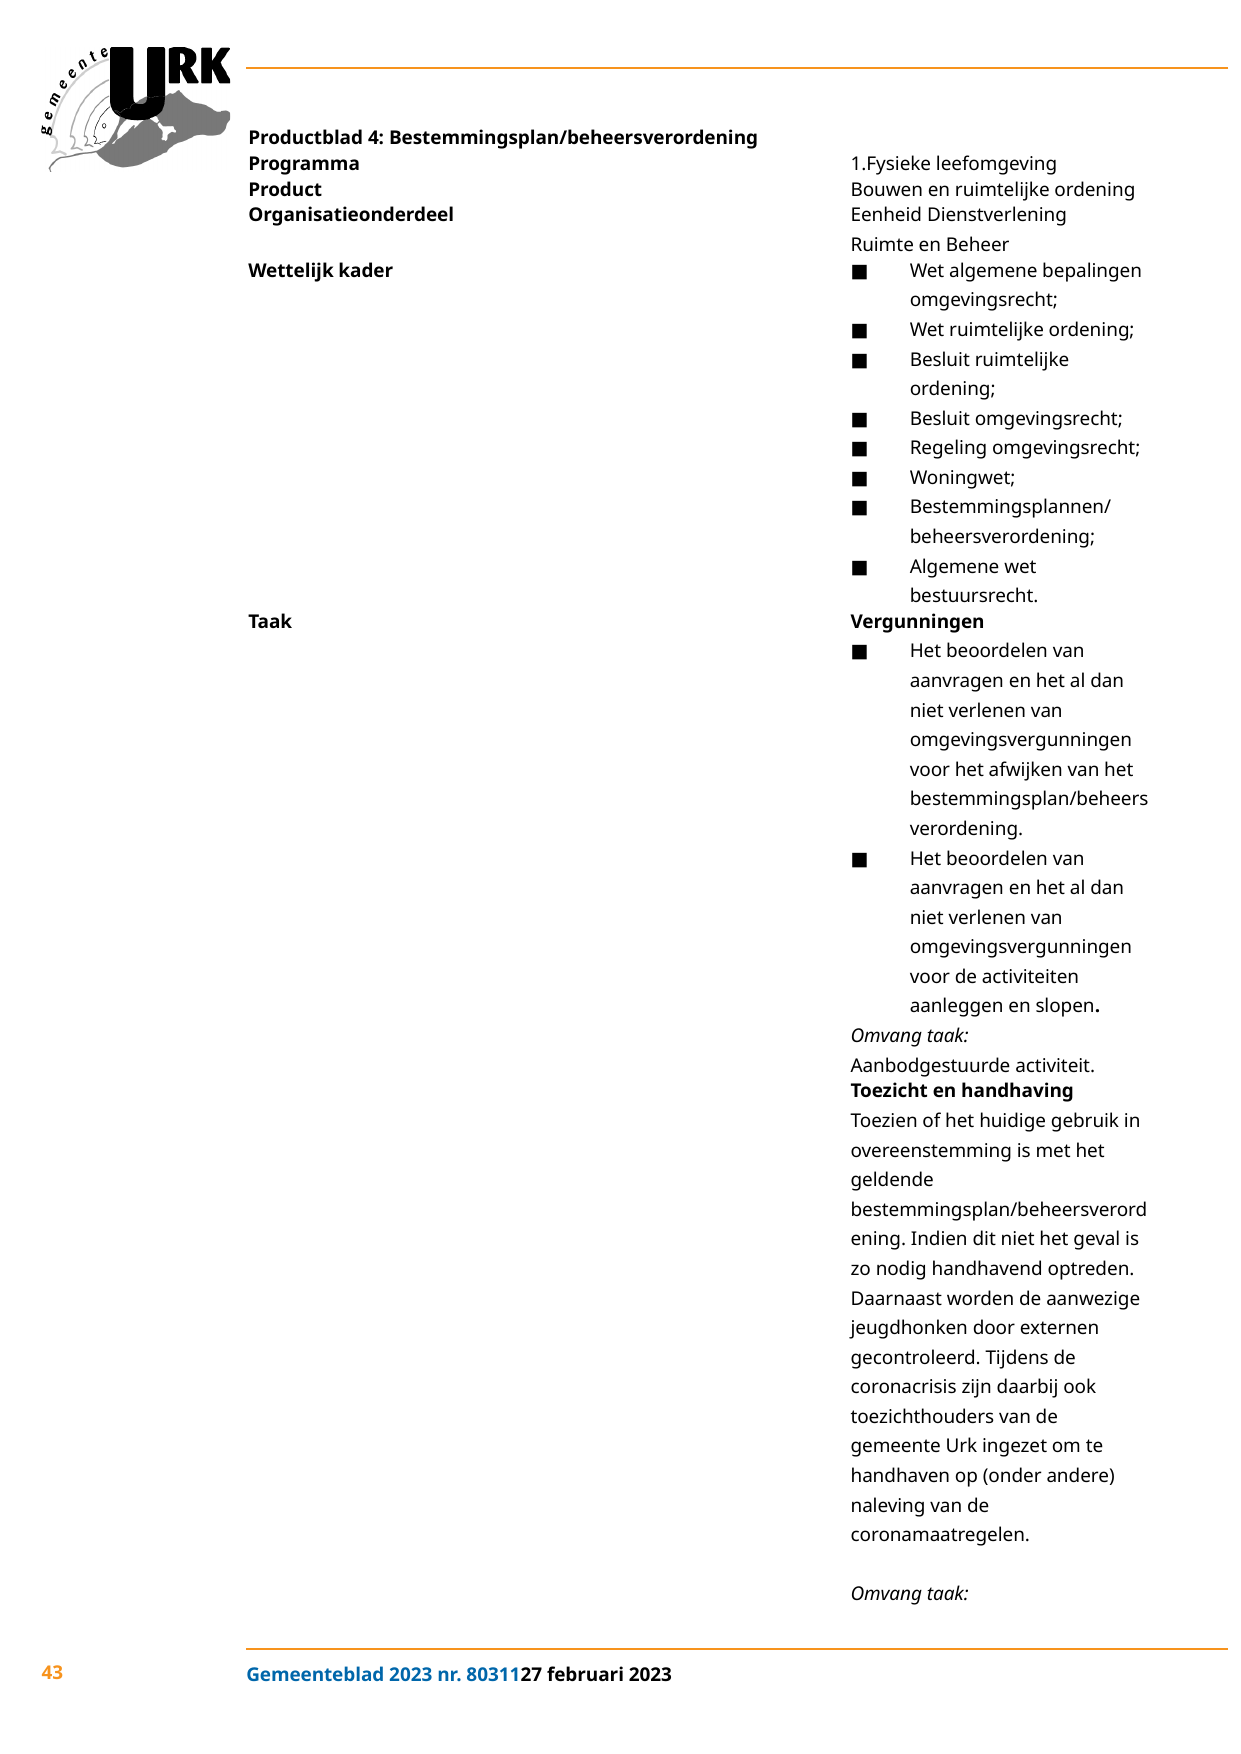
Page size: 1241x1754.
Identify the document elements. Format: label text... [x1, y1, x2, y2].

table_cell Programma [248, 150, 850, 176]
table_cell Wettelijk kader [248, 257, 850, 608]
table_cell Wet algemene bepalingen omgevingsrecht; Wet ruimtelijke ordening; Besluit ruimtelijke ordening; Besluit omgevingsrecht; Regeling omgevingsrecht; Woningwet; Bestemmingsplannen/beheersverordening; Algemene wet bestuursrecht. [850, 257, 1152, 608]
picture [41, 47, 231, 172]
table_cell 1.Fysieke leefomgeving [850, 150, 1152, 176]
table_cell Toezicht en handhaving Toezien of het huidige gebruik in overeenstemming is met het geldende bestemmingsplan/beheersverordening. Indien dit niet het geval is zo nodig handhavend optreden. Daarnaast worden de aanwezige jeugdhonken door externen gecontroleerd. Tijdens de coronacrisis zijn daarbij ook toezichthouders van de gemeente Urk ingezet om te handhaven op (onder andere) naleving van de coronamaatregelen. Omvang taak: [850, 1078, 1152, 1606]
table_header Productblad 4: Bestemmingsplan/beheersverordening [248, 125, 1152, 150]
table_cell Eenheid Dienstverlening Ruimte en Beheer [850, 202, 1152, 257]
table_cell Product [248, 176, 850, 202]
table_cell Taak [248, 608, 850, 1606]
table_cell Bouwen en ruimtelijke ordening [850, 176, 1152, 202]
table_cell Organisatieonderdeel [248, 202, 850, 257]
table_cell Vergunningen Het beoordelen van aanvragen en het al dan niet verlenen van omgevingsvergunningen voor het afwijken van het bestemmingsplan/beheersverordening. Het beoordelen van aanvragen en het al dan niet verlenen van omgevingsvergunningen voor de activiteiten aanleggen en slopen. Omvang taak: Aanbodgestuurde activiteit. [850, 608, 1152, 1078]
